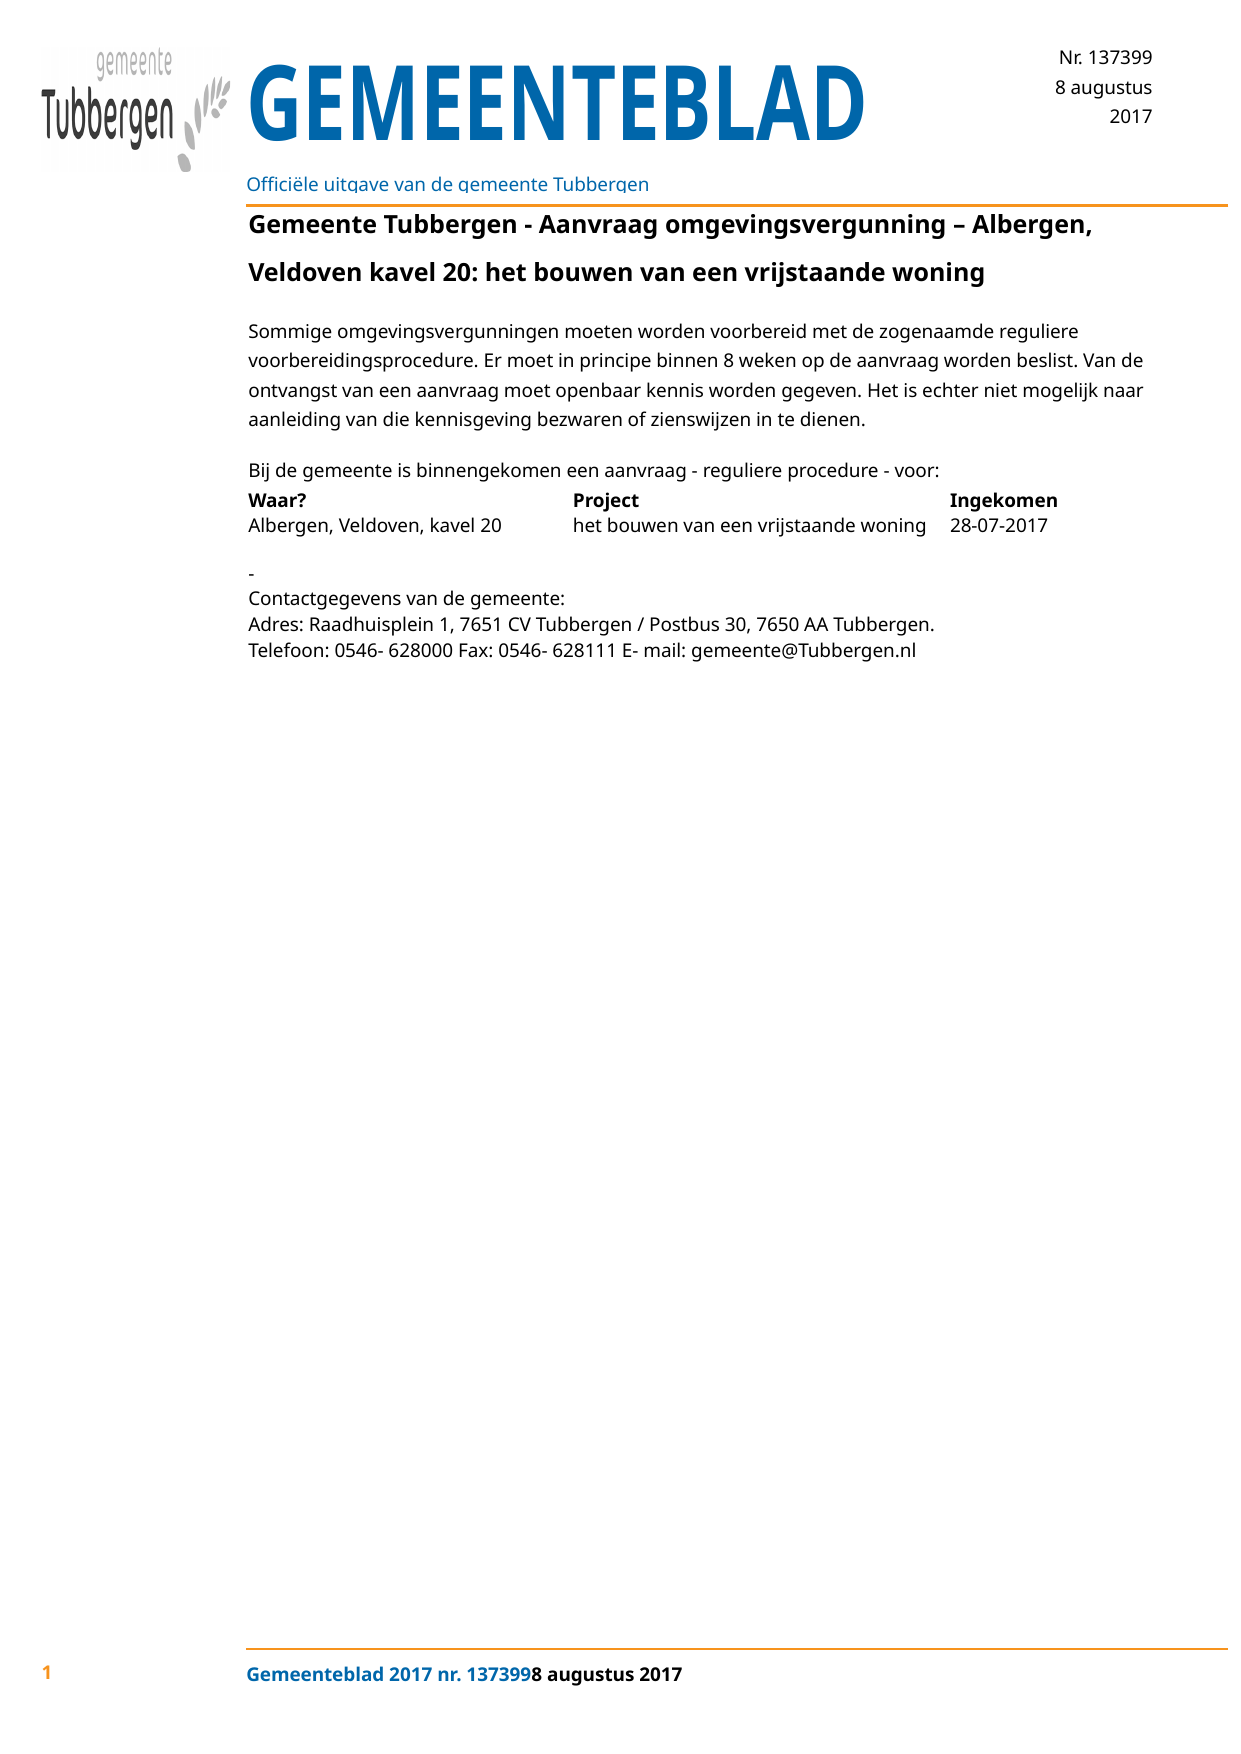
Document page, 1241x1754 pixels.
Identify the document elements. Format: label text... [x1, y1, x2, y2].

table_cell 28-07-2017 [950, 513, 1152, 538]
table_cell Albergen, Veldoven, kavel 20 [248, 513, 573, 538]
text Telefoon: 0546- 628000 Fax: 0546- 628111 E- mail: gemeente@Tubbergen.nl [248, 637, 1152, 663]
text - [248, 560, 1152, 585]
text Bij de gemeente is binnengekomen een aanvraag - reguliere procedure - voor: [248, 457, 1152, 483]
table_header Waar? [248, 487, 573, 512]
text Sommige omgevingsvergunningen moeten worden voorbereid met de zogenaamde reguliere voorbereidingsprocedure. Er moet in principe binnen 8 weken op de aanvraag worden beslist. Van de ontvangst van een aanvraag moet openbaar kennis worden gegeven. Het is echter niet mogelijk naar aanleiding van die kennisgeving bezwaren of zienswijzen in te dienen. [248, 318, 1152, 432]
picture [41, 47, 231, 172]
text Contactgegevens van de gemeente: [248, 585, 1152, 611]
text Adres: Raadhuisplein 1, 7651 CV Tubbergen / Postbus 30, 7650 AA Tubbergen. [248, 611, 1152, 637]
text Gemeente Tubbergen - Aanvraag omgevingsvergunning – Albergen, Veldoven kavel 20: het bouwen van een vrijstaande woning [248, 207, 1152, 288]
table_header Ingekomen [950, 487, 1152, 512]
table_header Project [573, 487, 950, 512]
table_cell het bouwen van een vrijstaande woning [573, 513, 950, 538]
